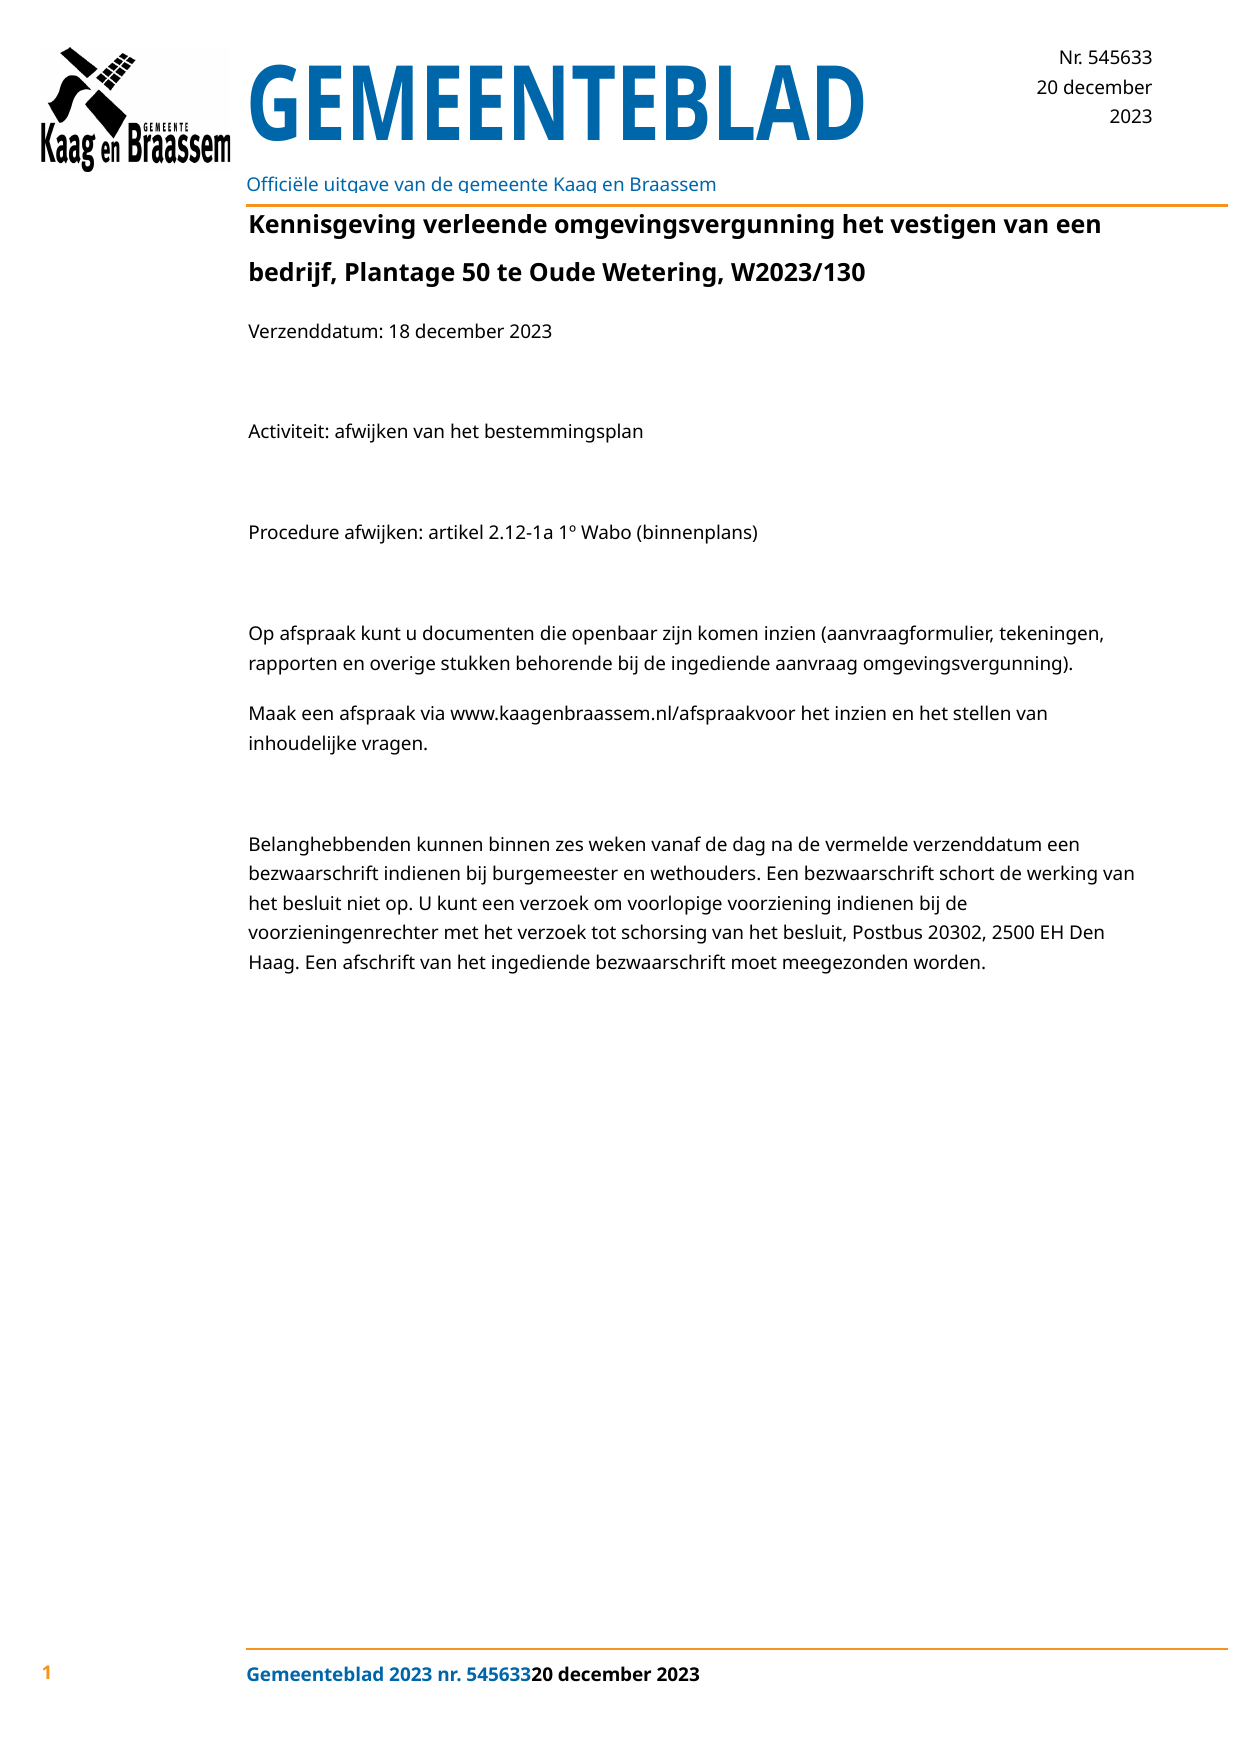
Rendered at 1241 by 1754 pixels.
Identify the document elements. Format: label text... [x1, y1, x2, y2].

text Op afspraak kunt u documenten die openbaar zijn komen inzien (aanvraagformulier, tekeningen, rapporten en overige stukken behorende bij de ingediende aanvraag omgevingsvergunning). [248, 620, 1152, 676]
picture [41, 47, 231, 172]
text Maak een afspraak via www.kaagenbraassem.nl/afspraakvoor het inzien en het stellen van inhoudelijke vragen. [248, 700, 1152, 756]
text Verzenddatum: 18 december 2023 [248, 318, 1152, 344]
text Activiteit: afwijken van het bestemmingsplan [248, 419, 1152, 444]
text Procedure afwijken: artikel 2.12-1a 1º Wabo (binnenplans) [248, 519, 1152, 545]
text Belanghebbenden kunnen binnen zes weken vanaf de dag na de vermelde verzenddatum een bezwaarschrift indienen bij burgemeester en wethouders. Een bezwaarschrift schort de werking van het besluit niet op. U kunt een verzoek om voorlopige voorziening indienen bij de voorzieningenrechter met het verzoek tot schorsing van het besluit, Postbus 20302, 2500 EH Den Haag. Een afschrift van het ingediende bezwaarschrift moet meegezonden worden. [248, 831, 1152, 975]
text Kennisgeving verleende omgevingsvergunning het vestigen van een bedrijf, Plantage 50 te Oude Wetering, W2023/130 [248, 207, 1152, 288]
